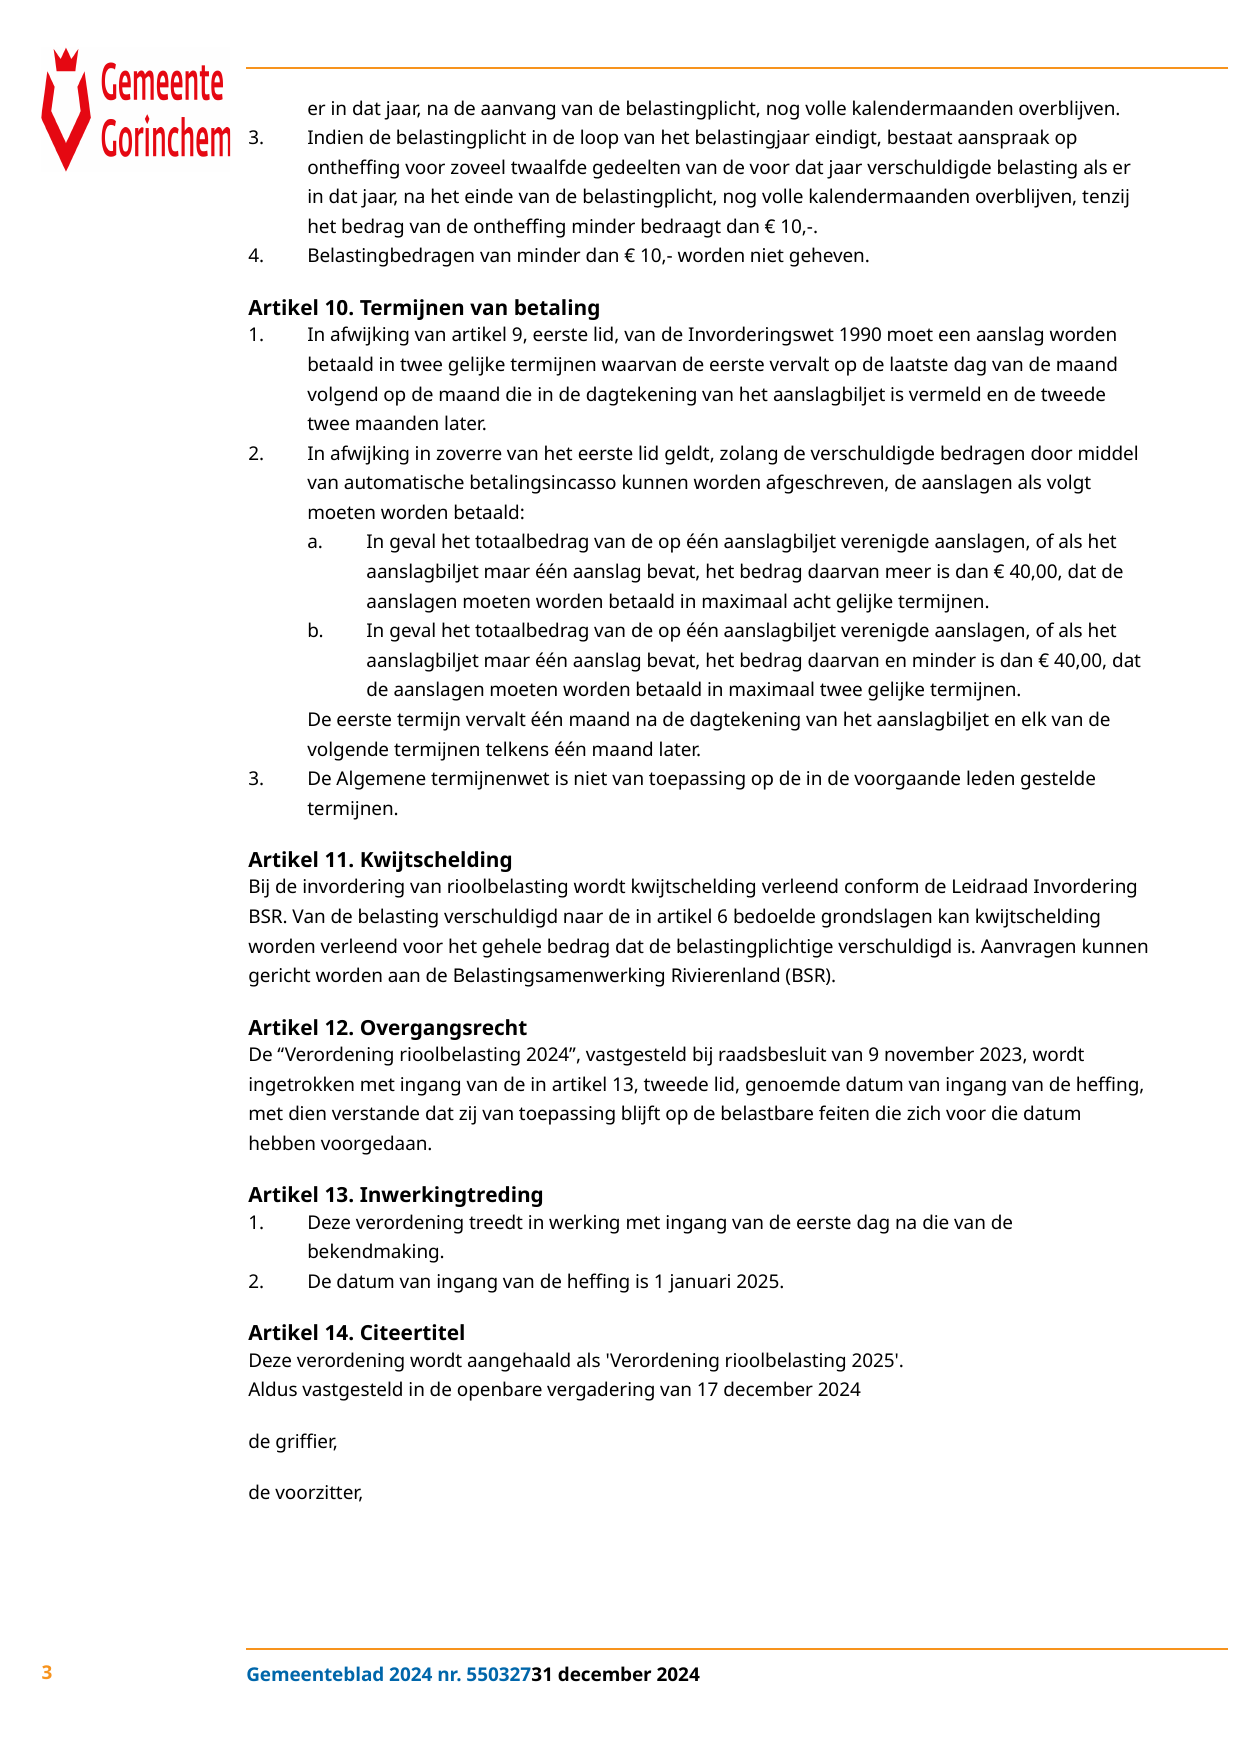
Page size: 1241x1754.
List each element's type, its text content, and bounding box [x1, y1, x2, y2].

text de griffier, [248, 1428, 1152, 1454]
list In geval het totaalbedrag van de op één aanslagbiljet verenigde aanslagen, of als het aanslagbiljet maar één aanslag bevat, het bedrag daarvan en minder is dan € 40,00, dat de aanslagen moeten worden betaald in maximaal twee gelijke termijnen. [307, 617, 1152, 702]
text Artikel 11. Kwijtschelding [248, 845, 1152, 874]
list In afwijking in zoverre van het eerste lid geldt, zolang de verschuldigde bedragen door middel van automatische betalingsincasso kunnen worden afgeschreven, de aanslagen als volgt moeten worden betaald: [248, 440, 1152, 525]
text Artikel 14. Citeertitel [248, 1318, 1152, 1347]
text Deze verordening wordt aangehaald als 'Verordening rioolbelasting 2025'. [248, 1347, 1152, 1373]
list De datum van ingang van de heffing is 1 januari 2025. [248, 1268, 1152, 1294]
list De eerste termijn vervalt één maand na de dagtekening van het aanslagbiljet en elk van de volgende termijnen telkens één maand later. [248, 706, 1152, 761]
list Belastingbedragen van minder dan € 10,- worden niet geheven. [248, 243, 1152, 268]
picture [41, 47, 231, 172]
text Bij de invordering van rioolbelasting wordt kwijtschelding verleend conform de Leidraad Invordering BSR. Van de belasting verschuldigd naar de in artikel 6 bedoelde grondslagen kan kwijtschelding worden verleend voor het gehele bedrag dat de belastingplichtige verschuldigd is. Aanvragen kunnen gericht worden aan de Belastingsamenwerking Rivierenland (BSR). [248, 874, 1152, 988]
text Aldus vastgesteld in de openbare vergadering van 17 december 2024 [248, 1377, 1152, 1402]
list In afwijking van artikel 9, eerste lid, van de Invorderingswet 1990 moet een aanslag worden betaald in twee gelijke termijnen waarvan de eerste vervalt op de laatste dag van de maand volgend op de maand die in de dagtekening van het aanslagbiljet is vermeld en de tweede twee maanden later. [248, 322, 1152, 436]
list De Algemene termijnenwet is niet van toepassing op de in de voorgaande leden gestelde termijnen. [248, 765, 1152, 821]
text De “Verordening rioolbelasting 2024”, vastgesteld bij raadsbesluit van 9 november 2023, wordt ingetrokken met ingang van de in artikel 13, tweede lid, genoemde datum van ingang van de heffing, met dien verstande dat zij van toepassing blijft op de belastbare feiten die zich voor die datum hebben voorgedaan. [248, 1041, 1152, 1156]
text de voorzitter, [248, 1479, 1152, 1505]
list er in dat jaar, na de aanvang van de belastingplicht, nog volle kalendermaanden overblijven. [248, 95, 1152, 121]
list In geval het totaalbedrag van de op één aanslagbiljet verenigde aanslagen, of als het aanslagbiljet maar één aanslag bevat, het bedrag daarvan meer is dan € 40,00, dat de aanslagen moeten worden betaald in maximaal acht gelijke termijnen. [307, 529, 1152, 613]
text Artikel 10. Termijnen van betaling [248, 293, 1152, 322]
text Artikel 12. Overgangsrecht [248, 1013, 1152, 1041]
list Indien de belastingplicht in de loop van het belastingjaar eindigt, bestaat aanspraak op ontheffing voor zoveel twaalfde gedeelten van de voor dat jaar verschuldigde belasting als er in dat jaar, na het einde van de belastingplicht, nog volle kalendermaanden overblijven, tenzij het bedrag van de ontheffing minder bedraagt dan € 10,-. [248, 124, 1152, 239]
text Artikel 13. Inwerkingtreding [248, 1181, 1152, 1209]
list Deze verordening treedt in werking met ingang van de eerste dag na die van de bekendmaking. [248, 1209, 1152, 1264]
